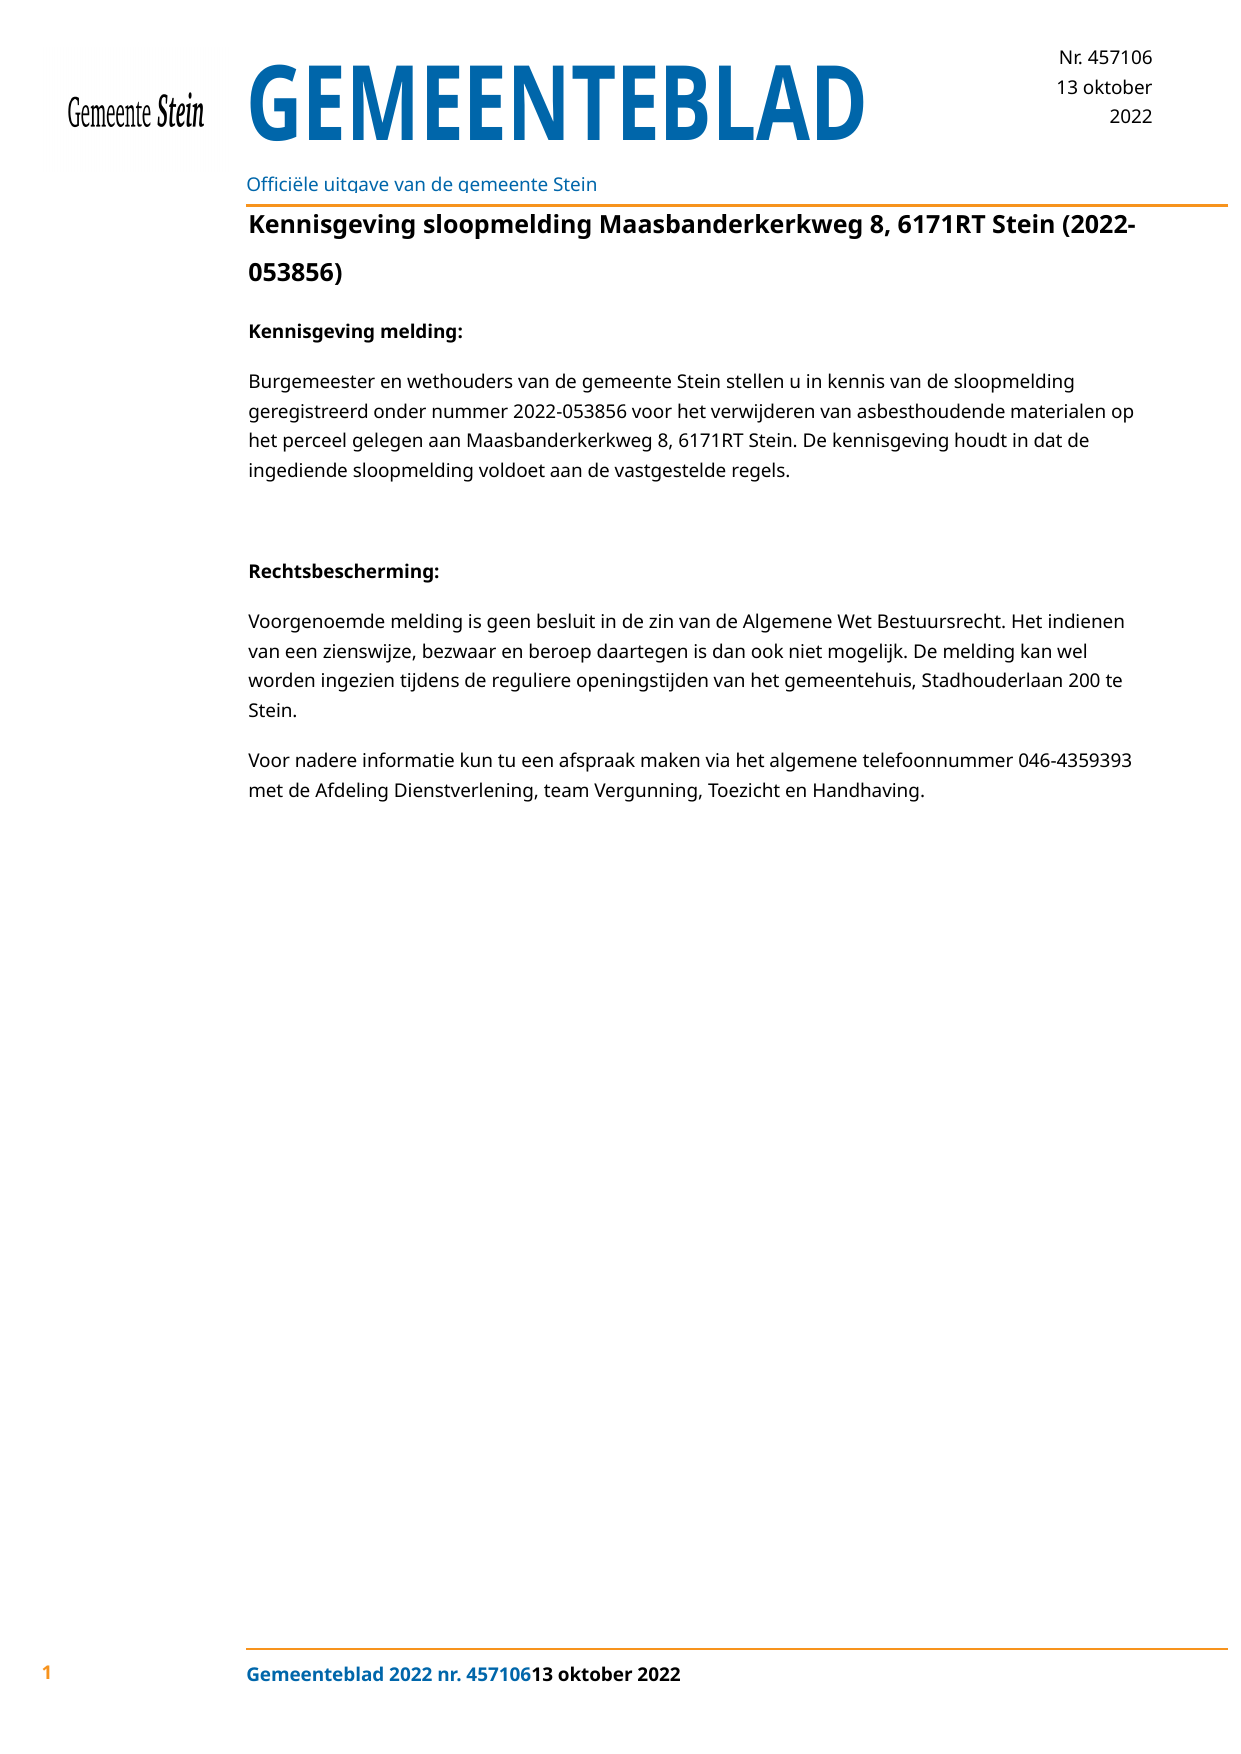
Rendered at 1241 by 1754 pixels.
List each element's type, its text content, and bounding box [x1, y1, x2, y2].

text Burgemeester en wethouders van de gemeente Stein stellen u in kennis van de sloopmelding geregistreerd onder nummer 2022-053856 voor het verwijderen van asbesthoudende materialen op het perceel gelegen aan Maasbanderkerkweg 8, 6171RT Stein. De kennisgeving houdt in dat de ingediende sloopmelding voldoet aan de vastgestelde regels. [248, 368, 1152, 483]
text Rechtsbescherming: [248, 558, 1152, 584]
text Kennisgeving melding: [248, 318, 1152, 344]
text Kennisgeving sloopmelding Maasbanderkerkweg 8, 6171RT Stein (2022-053856) [248, 207, 1152, 288]
picture [41, 47, 231, 172]
text Voor nadere informatie kun tu een afspraak maken via het algemene telefoonnummer 046-4359393 met de Afdeling Dienstverlening, team Vergunning, Toezicht en Handhaving. [248, 747, 1152, 803]
text Voorgenoemde melding is geen besluit in de zin van de Algemene Wet Bestuursrecht. Het indienen van een zienswijze, bezwaar en beroep daartegen is dan ook niet mogelijk. De melding kan wel worden ingezien tijdens de reguliere openingstijden van het gemeentehuis, Stadhouderlaan 200 te Stein. [248, 608, 1152, 723]
